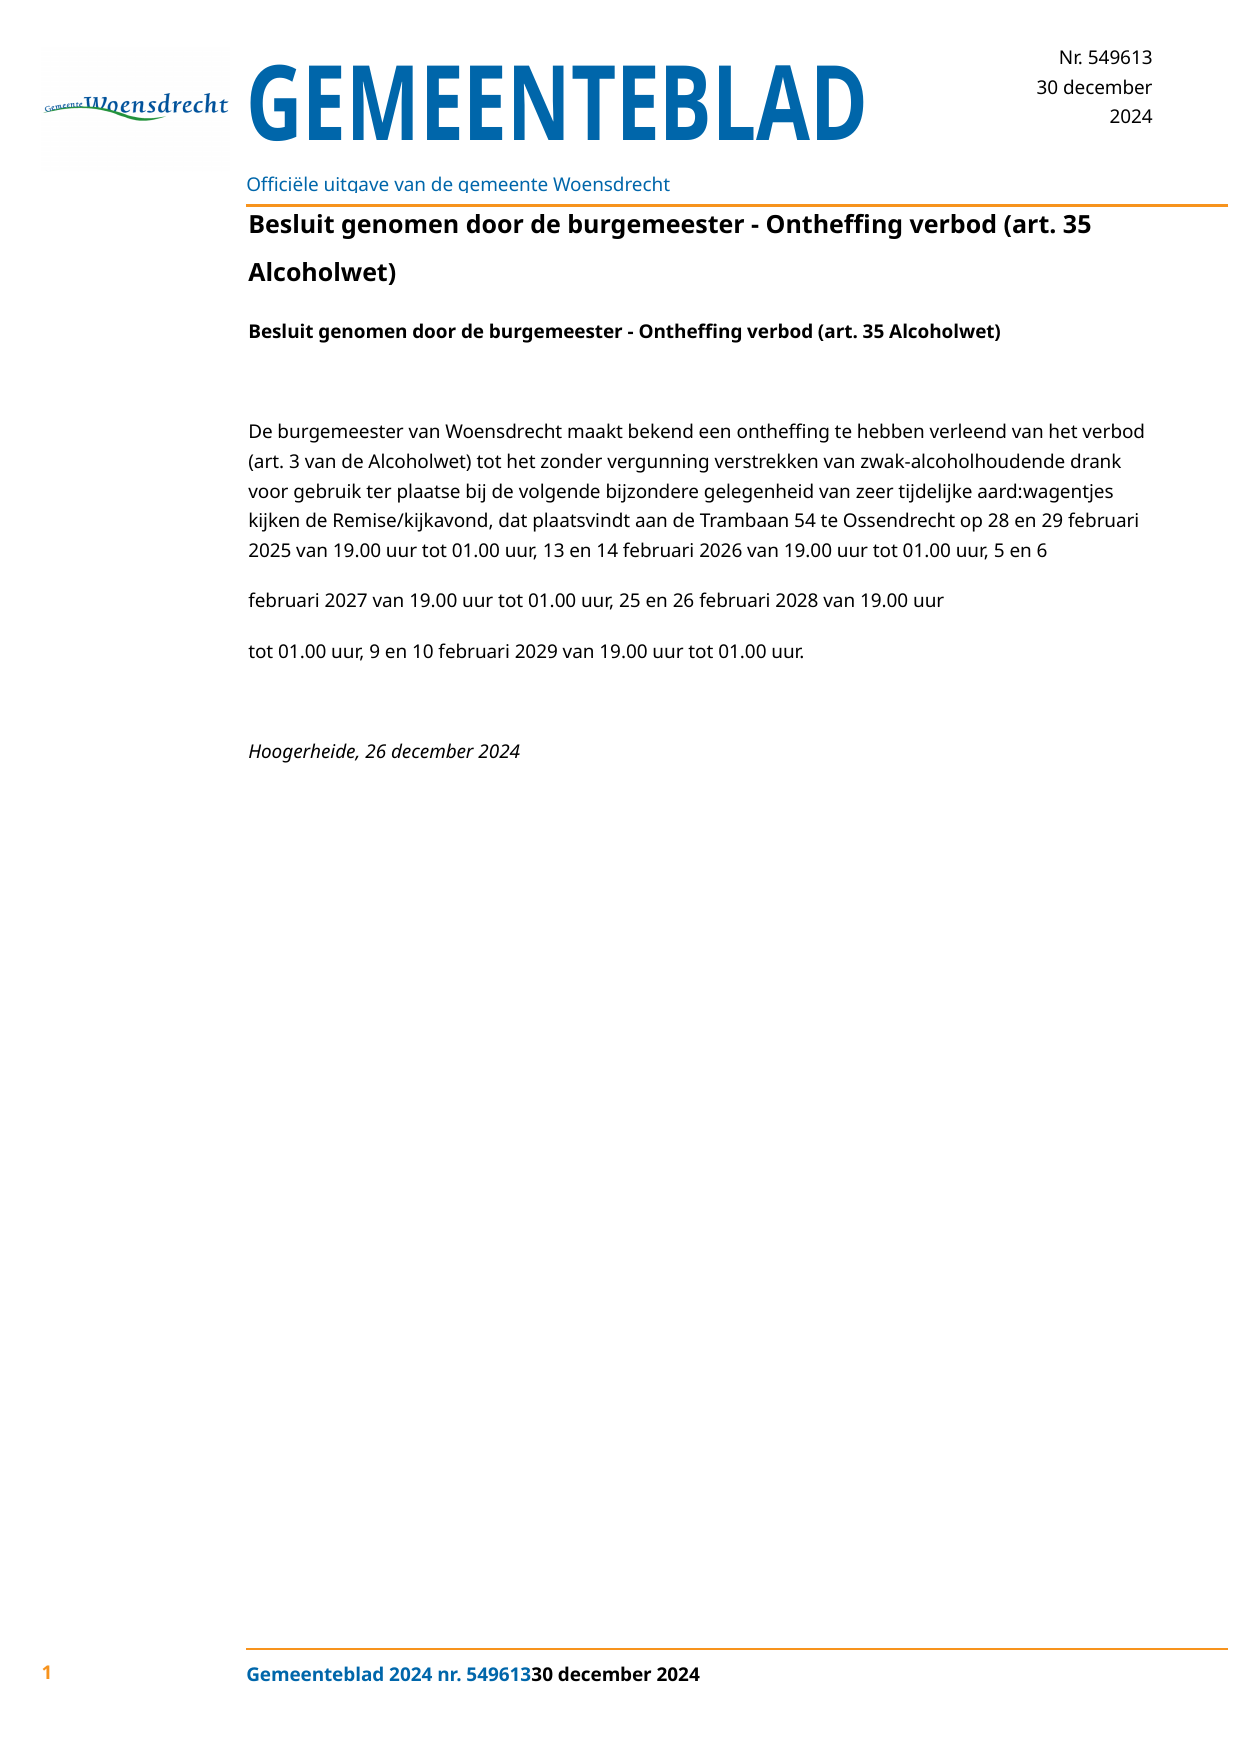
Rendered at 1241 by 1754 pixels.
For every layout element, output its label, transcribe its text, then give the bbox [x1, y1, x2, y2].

text De burgemeester van Woensdrecht maakt bekend een ontheffing te hebben verleend van het verbod (art. 3 van de Alcoholwet) tot het zonder vergunning verstrekken van zwak-alcoholhoudende drank voor gebruik ter plaatse bij de volgende bijzondere gelegenheid van zeer tijdelijke aard:wagentjes kijken de Remise/kijkavond, dat plaatsvindt aan de Trambaan 54 te Ossendrecht op 28 en 29 februari 2025 van 19.00 uur tot 01.00 uur, 13 en 14 februari 2026 van 19.00 uur tot 01.00 uur, 5 en 6 [248, 419, 1152, 563]
text Besluit genomen door de burgemeester - Ontheffing verbod (art. 35 Alcoholwet) [248, 318, 1152, 344]
text tot 01.00 uur, 9 en 10 februari 2029 van 19.00 uur tot 01.00 uur. [248, 638, 1152, 664]
text Besluit genomen door de burgemeester - Ontheffing verbod (art. 35 Alcoholwet) [248, 207, 1152, 288]
text februari 2027 van 19.00 uur tot 01.00 uur, 25 en 26 februari 2028 van 19.00 uur [248, 587, 1152, 613]
text Hoogerheide, 26 december 2024 [248, 739, 1152, 764]
picture [41, 47, 231, 172]
